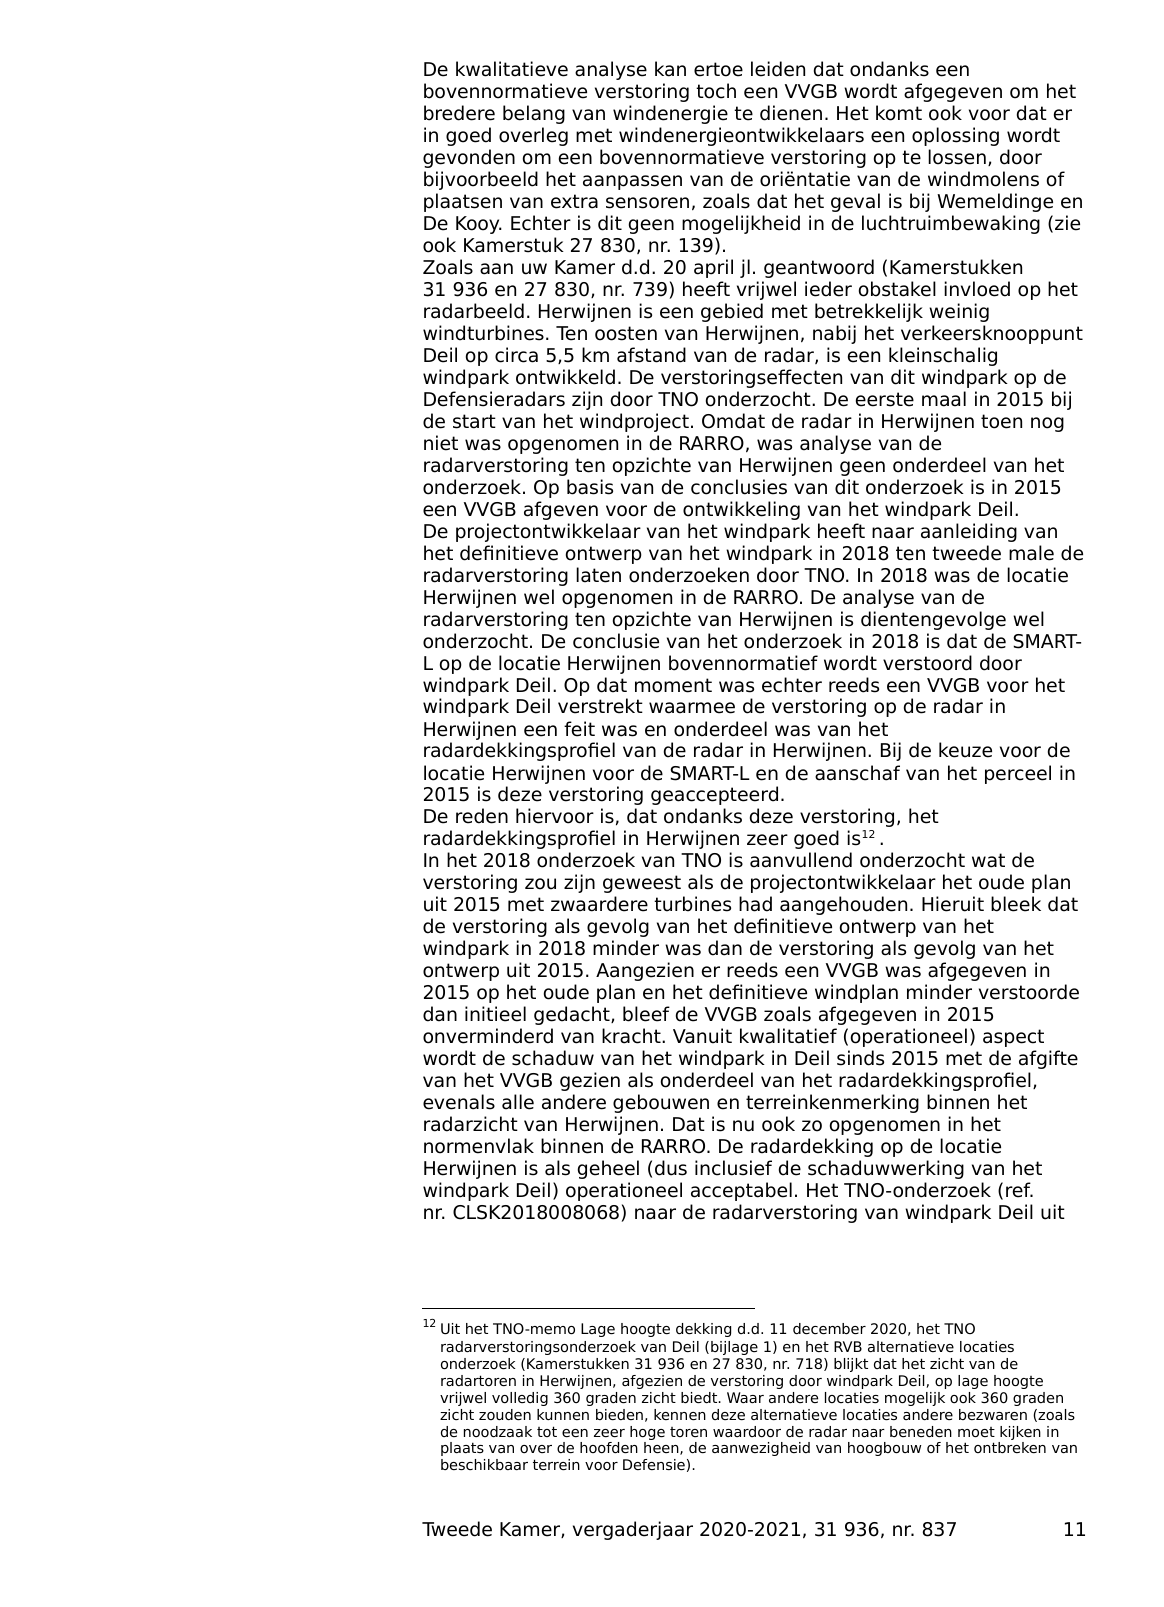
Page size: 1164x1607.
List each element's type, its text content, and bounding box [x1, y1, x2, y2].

text De projectontwikkelaar van het windpark heeft naar aanleiding van het definitieve ontwerp van het windpark in 2018 ten tweede male de radarverstoring laten onderzoeken door TNO. In 2018 was de locatie Herwijnen wel opgenomen in de RARRO. De analyse van de radarverstoring ten opzichte van Herwijnen is dientengevolge wel onderzocht. De conclusie van het onderzoek in 2018 is dat de SMART-L op de locatie Herwijnen bovennormatief wordt verstoord door windpark Deil. Op dat moment was echter reeds een VVGB voor het windpark Deil verstrekt waarmee de verstoring op de radar in Herwijnen een feit was en onderdeel was van het radardekkingsprofiel van de radar in Herwijnen. Bij de keuze voor de locatie Herwijnen voor de SMART-L en de aanschaf van het perceel in 2015 is deze verstoring geaccepteerd. [422, 521, 1087, 806]
text In het 2018 onderzoek van TNO is aanvullend onderzocht wat de verstoring zou zijn geweest als de projectontwikkelaar het oude plan uit 2015 met zwaardere turbines had aangehouden. Hieruit bleek dat de verstoring als gevolg van het definitieve ontwerp van het windpark in 2018 minder was dan de verstoring als gevolg van het ontwerp uit 2015. Aangezien er reeds een VVGB was afgegeven in 2015 op het oude plan en het definitieve windplan minder verstoorde dan initieel gedacht, bleef de VVGB zoals afgegeven in 2015 onverminderd van kracht. Vanuit kwalitatief (operationeel) aspect wordt de schaduw van het windpark in Deil sinds 2015 met de afgifte van het VVGB gezien als onderdeel van het radardekkingsprofiel, evenals alle andere gebouwen en terreinkenmerking binnen het radarzicht van Herwijnen. Dat is nu ook zo opgenomen in het normenvlak binnen de RARRO. De radardekking op de locatie Herwijnen is als geheel (dus inclusief de schaduwwerking van het windpark Deil) operationeel acceptabel. Het TNO-onderzoek (ref. nr. CLSK2018008068) naar de radarverstoring van windpark Deil uit [422, 850, 1087, 1224]
text De reden hiervoor is, dat ondanks deze verstoring, het radardekkingsprofiel in Herwijnen zeer goed is. [422, 806, 1087, 850]
text Uit het TNO-memo Lage hoogte dekking d.d. 11 december 2020, het TNO radarverstoringsonderzoek van Deil (bijlage 1) en het RVB alternatieve locaties onderzoek (Kamerstukken 31 936 en 27 830, nr. 718) blijkt dat het zicht van de radartoren in Herwijnen, afgezien de verstoring door windpark Deil, op lage hoogte vrijwel volledig 360 graden zicht biedt. Waar andere locaties mogelijk ook 360 graden zicht zouden kunnen bieden, kennen deze alternatieve locaties andere bezwaren (zoals de noodzaak tot een zeer hoge toren waardoor de radar naar beneden moet kijken in plaats van over de hoofden heen, de aanwezigheid van hoogbouw of het ontbreken van beschikbaar terrein voor Defensie). [422, 1317, 1087, 1474]
text De kwalitatieve analyse kan ertoe leiden dat ondanks een bovennormatieve verstoring toch een VVGB wordt afgegeven om het bredere belang van windenergie te dienen. Het komt ook voor dat er in goed overleg met windenergieontwikkelaars een oplossing wordt gevonden om een bovennormatieve verstoring op te lossen, door bijvoorbeeld het aanpassen van de oriëntatie van de windmolens of plaatsen van extra sensoren, zoals dat het geval is bij Wemeldinge en De Kooy. Echter is dit geen mogelijkheid in de luchtruimbewaking (zie ook Kamerstuk 27 830, nr. 139). [422, 59, 1087, 257]
text Zoals aan uw Kamer d.d. 20 april jl. geantwoord (Kamerstukken 31 936 en 27 830, nr. 739) heeft vrijwel ieder obstakel invloed op het radarbeeld. Herwijnen is een gebied met betrekkelijk weinig windturbines. Ten oosten van Herwijnen, nabij het verkeersknooppunt Deil op circa 5,5 km afstand van de radar, is een kleinschalig windpark ontwikkeld. De verstoringseffecten van dit windpark op de Defensieradars zijn door TNO onderzocht. De eerste maal in 2015 bij de start van het windproject. Omdat de radar in Herwijnen toen nog niet was opgenomen in de RARRO, was analyse van de radarverstoring ten opzichte van Herwijnen geen onderdeel van het onderzoek. Op basis van de conclusies van dit onderzoek is in 2015 een VVGB afgeven voor de ontwikkeling van het windpark Deil. [422, 257, 1087, 521]
